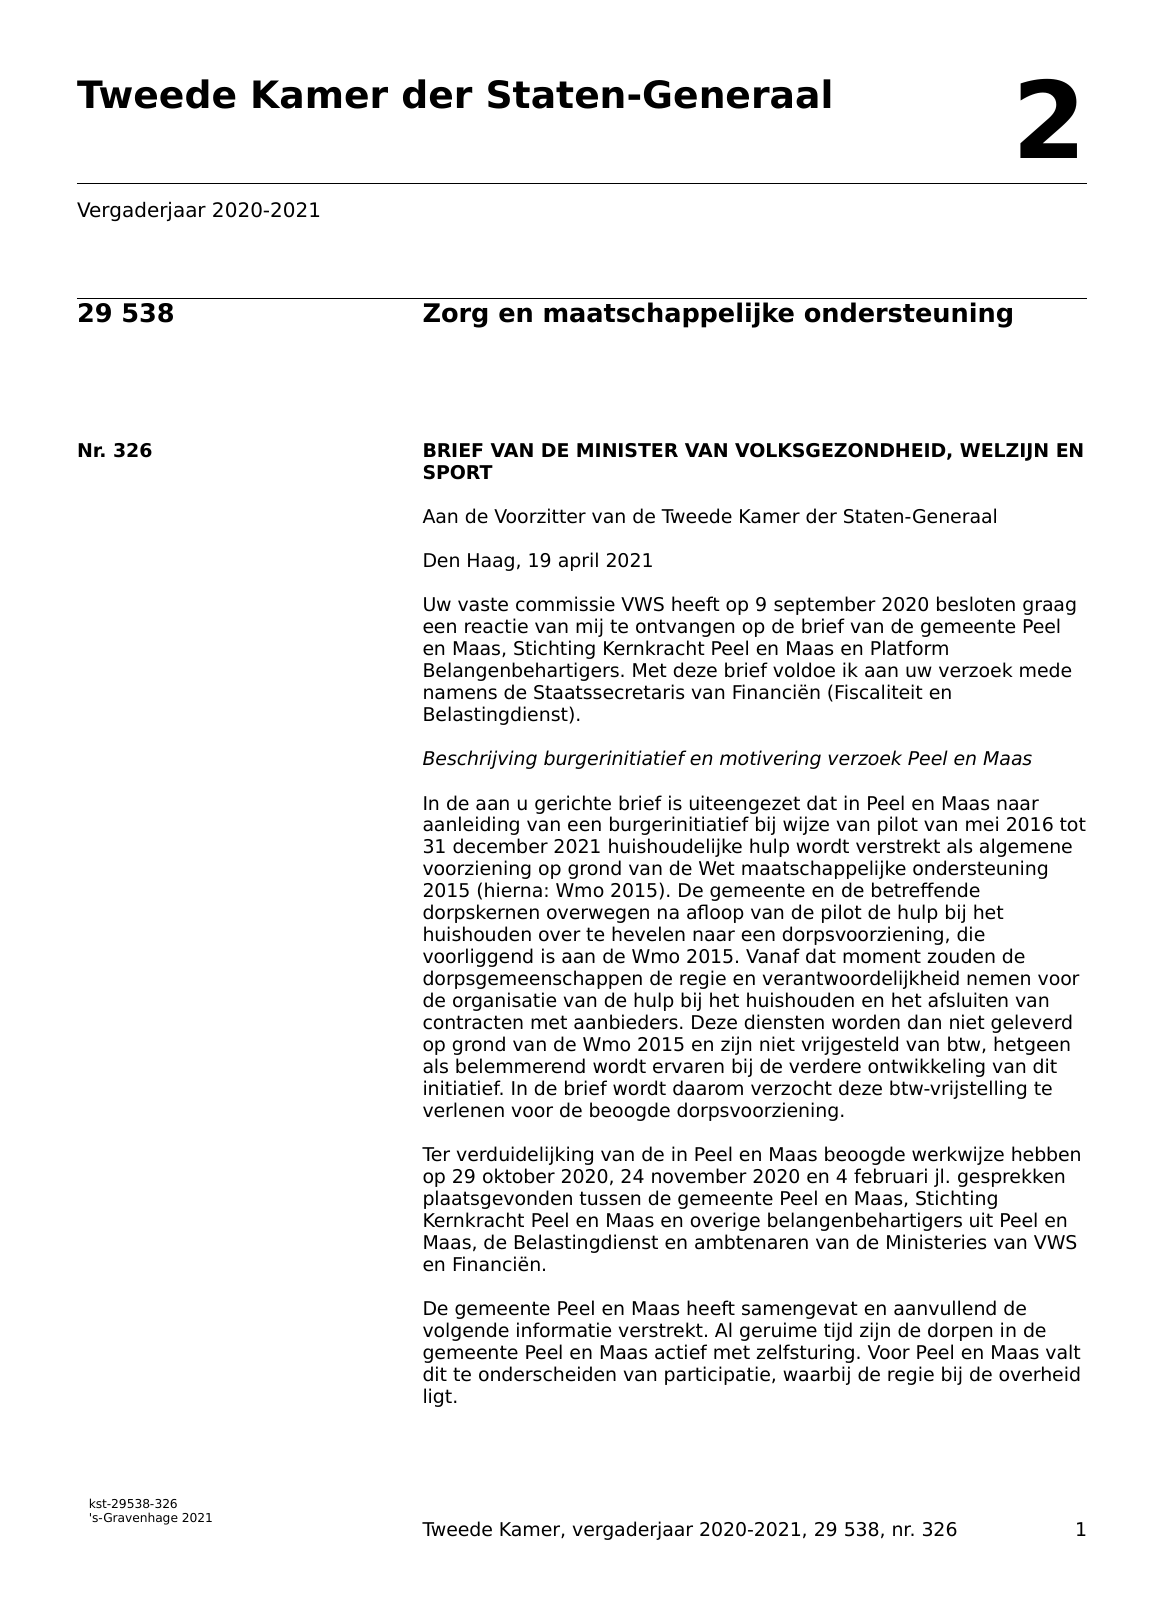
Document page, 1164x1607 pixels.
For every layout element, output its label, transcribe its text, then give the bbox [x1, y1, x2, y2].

text Uw vaste commissie VWS heeft op 9 september 2020 besloten graag een reactie van mij te ontvangen op de brief van de gemeente Peel en Maas, Stichting Kernkracht Peel en Maas en Platform Belangenbehartigers. Met deze brief voldoe ik aan uw verzoek mede namens de Staatssecretaris van Financiën (Fiscaliteit en Belastingdienst). [422, 594, 1087, 726]
text 's-Gravenhage 2021 [88, 1511, 323, 1525]
subtitle Nr. 326 BRIEF VAN DE MINISTER VAN VOLKSGEZONDHEID, WELZIJN EN SPORT [77, 440, 1087, 484]
table_header 2 [886, 59, 1087, 183]
text In de aan u gerichte brief is uiteengezet dat in Peel en Maas naar aanleiding van een burgerinitiatief bij wijze van pilot van mei 2016 tot 31 december 2021 huishoudelijke hulp wordt verstrekt als algemene voorziening op grond van de Wet maatschappelijke ondersteuning 2015 (hierna: Wmo 2015). De gemeente en de betreffende dorpskernen overwegen na afloop van de pilot de hulp bij het huishouden over te hevelen naar een dorpsvoorziening, die voorliggend is aan de Wmo 2015. Vanaf dat moment zouden de dorpsgemeenschappen de regie en verantwoordelijkheid nemen voor de organisatie van de hulp bij het huishouden en het afsluiten van contracten met aanbieders. Deze diensten worden dan niet geleverd op grond van de Wmo 2015 en zijn niet vrijgesteld van btw, hetgeen als belemmerend wordt ervaren bij de verdere ontwikkeling van dit initiatief. In de brief wordt daarom verzocht deze btw-vrijstelling te verlenen voor de beoogde dorpsvoorziening. [422, 792, 1087, 1122]
text Ter verduidelijking van de in Peel en Maas beoogde werkwijze hebben op 29 oktober 2020, 24 november 2020 en 4 februari jl. gesprekken plaatsgevonden tussen de gemeente Peel en Maas, Stichting Kernkracht Peel en Maas en overige belangenbehartigers uit Peel en Maas, de Belastingdienst en ambtenaren van de Ministeries van VWS en Financiën. [422, 1144, 1087, 1276]
subtitle Beschrijving burgerinitiatief en motivering verzoek Peel en Maas [422, 748, 1087, 770]
text Den Haag, 19 april 2021 [422, 550, 1087, 572]
text De gemeente Peel en Maas heeft samengevat en aanvullend de volgende informatie verstrekt. Al geruime tijd zijn de dorpen in de gemeente Peel en Maas actief met zelfsturing. Voor Peel en Maas valt dit te onderscheiden van participatie, waarbij de regie bij de overheid ligt. [422, 1298, 1087, 1408]
table_cell Vergaderjaar 2020-2021 [77, 184, 1087, 298]
text kst-29538-326 [88, 1497, 323, 1511]
text Aan de Voorzitter van de Tweede Kamer der Staten-Generaal [422, 506, 1087, 528]
table_header Tweede Kamer der Staten-Generaal [77, 59, 886, 183]
subtitle 29 538 Zorg en maatschappelijke ondersteuning [77, 299, 1087, 329]
